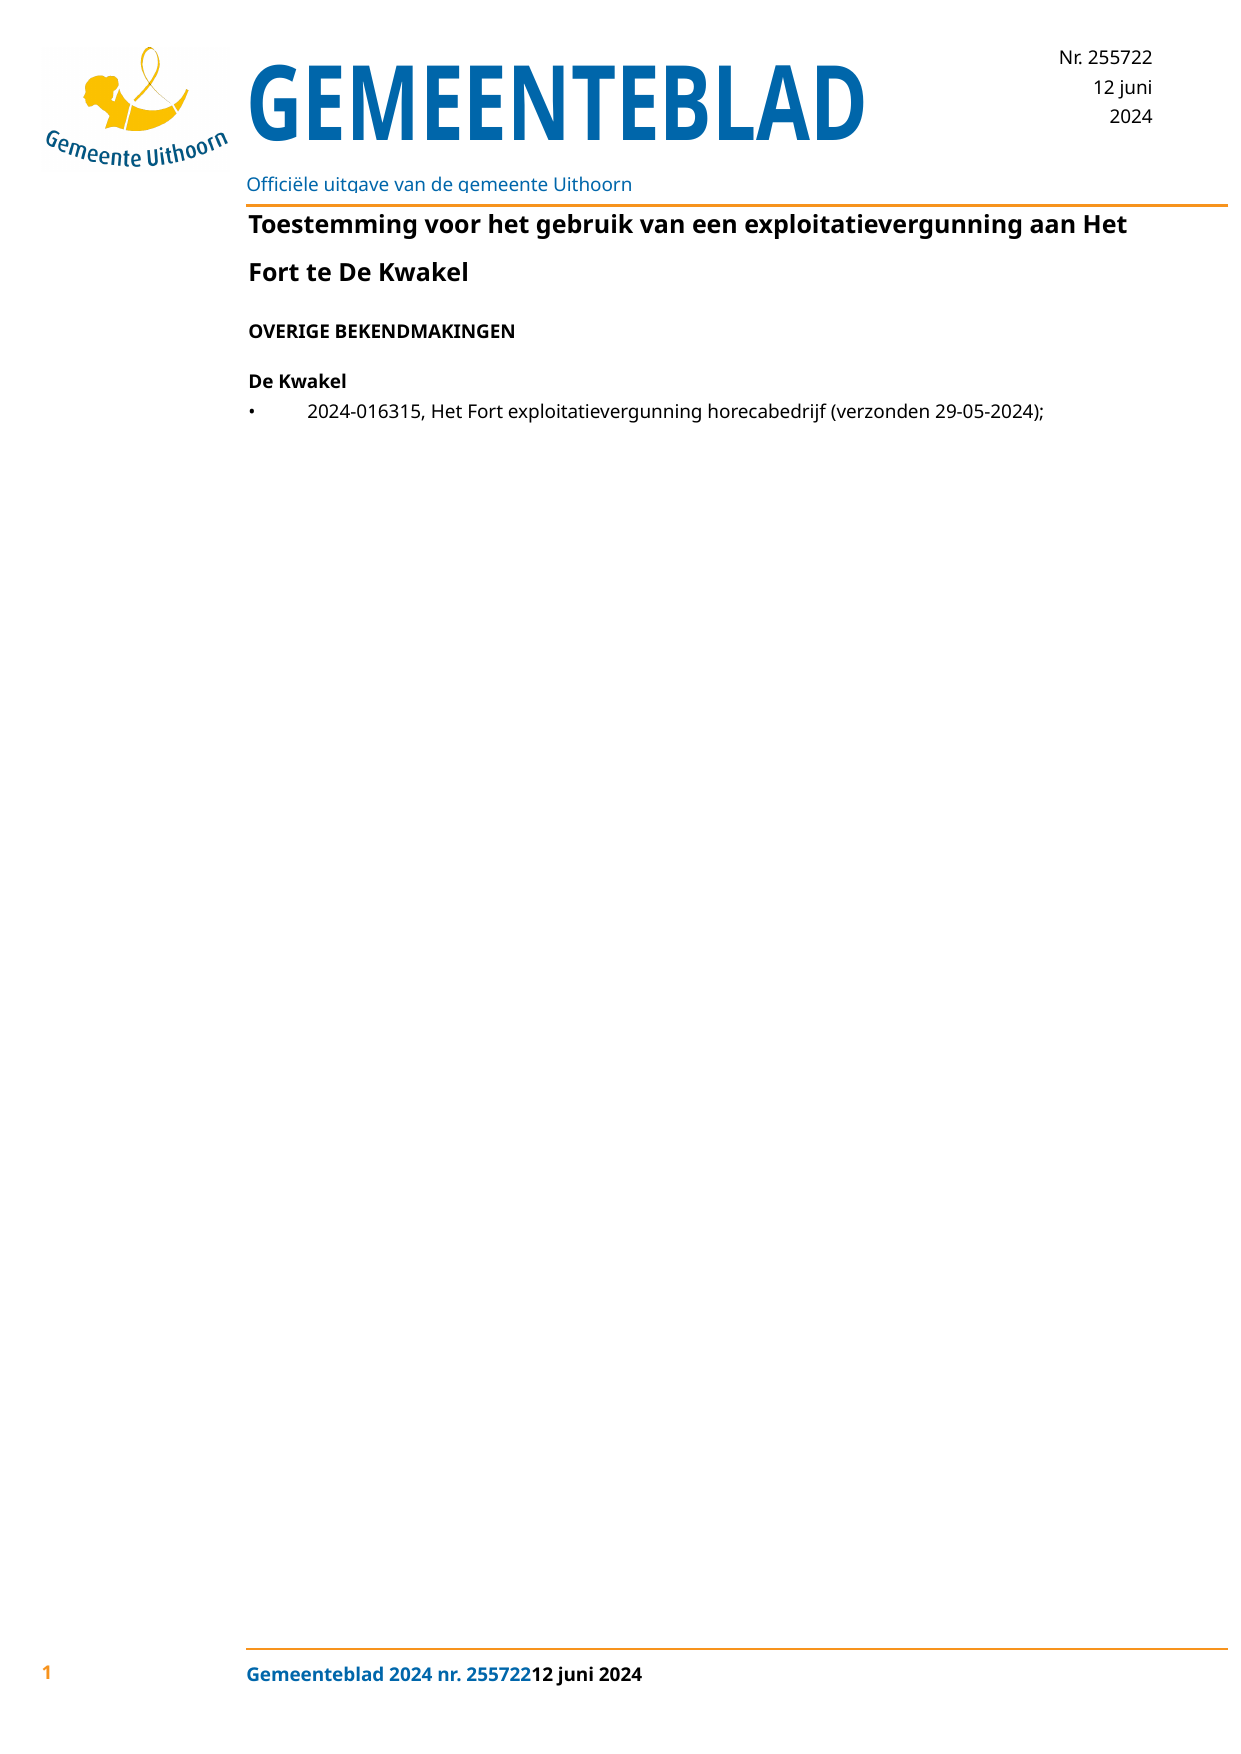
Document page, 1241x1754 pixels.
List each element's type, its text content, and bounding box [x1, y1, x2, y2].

text OVERIGE BEKENDMAKINGEN [248, 318, 1152, 344]
text De Kwakel [248, 368, 1152, 394]
text Toestemming voor het gebruik van een exploitatievergunning aan Het Fort te De Kwakel [248, 207, 1152, 288]
picture [41, 47, 231, 172]
list 2024-016315, Het Fort exploitatievergunning horecabedrijf (verzonden 29-05-2024); [248, 398, 1152, 424]
